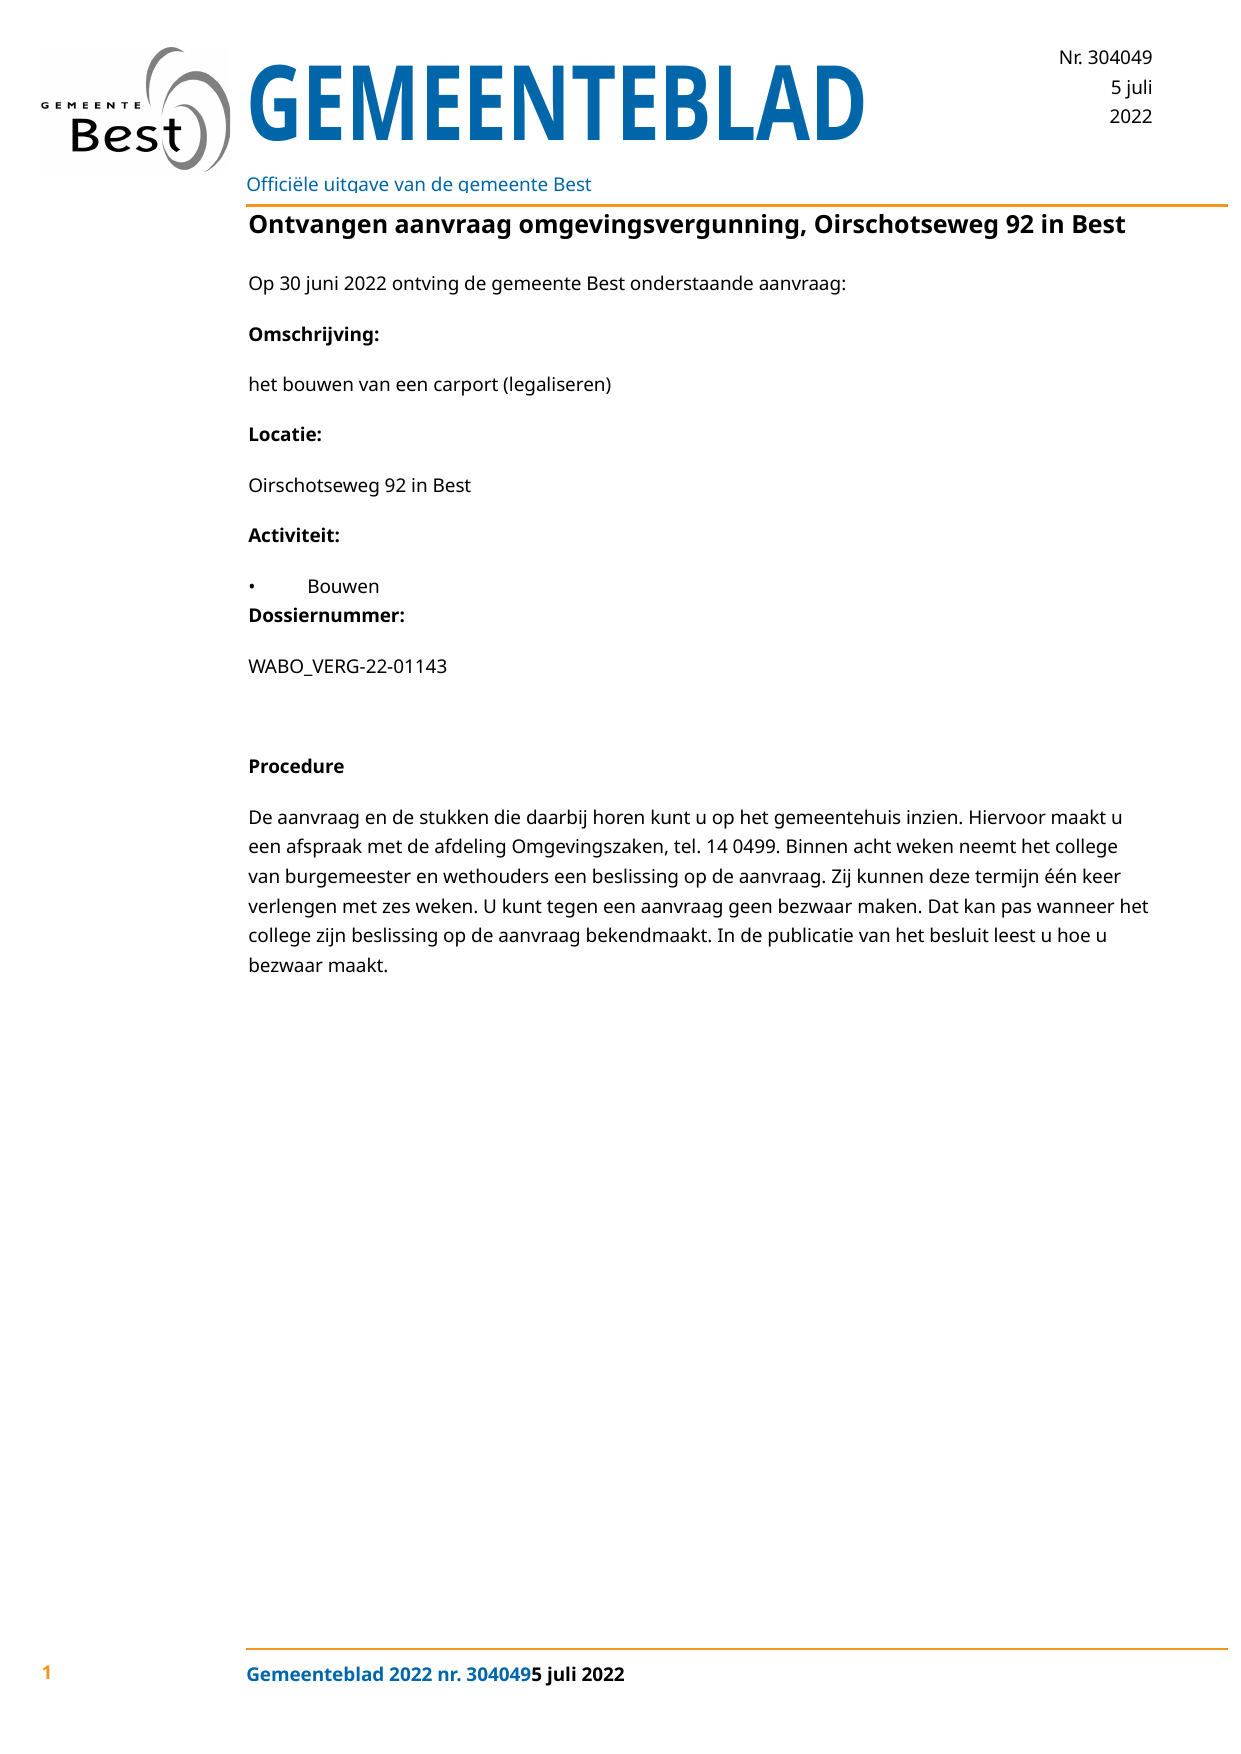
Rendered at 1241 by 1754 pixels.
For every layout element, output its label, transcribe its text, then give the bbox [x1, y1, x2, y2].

text Dossiernummer: [248, 602, 1152, 628]
picture [41, 47, 231, 172]
text Oirschotseweg 92 in Best [248, 472, 1152, 498]
text het bouwen van een carport (legaliseren) [248, 371, 1152, 397]
text Ontvangen aanvraag omgevingsvergunning, Oirschotseweg 92 in Best [248, 207, 1152, 241]
text Omschrijving: [248, 321, 1152, 346]
text WABO_VERG-22-01143 [248, 653, 1152, 678]
text De aanvraag en de stukken die daarbij horen kunt u op het gemeentehuis inzien. Hiervoor maakt u een afspraak met de afdeling Omgevingszaken, tel. 14 0499. Binnen acht weken neemt het college van burgemeester en wethouders een beslissing op de aanvraag. Zij kunnen deze termijn één keer verlengen met zes weken. U kunt tegen een aanvraag geen bezwaar maken. Dat kan pas wanneer het college zijn beslissing op de aanvraag bekendmaakt. In de publicatie van het besluit leest u hoe u bezwaar maakt. [248, 804, 1152, 978]
list Bouwen [248, 573, 1152, 598]
text Activiteit: [248, 522, 1152, 548]
text Locatie: [248, 422, 1152, 447]
text Op 30 juni 2022 ontving de gemeente Best onderstaande aanvraag: [248, 270, 1152, 296]
text Procedure [248, 754, 1152, 779]
